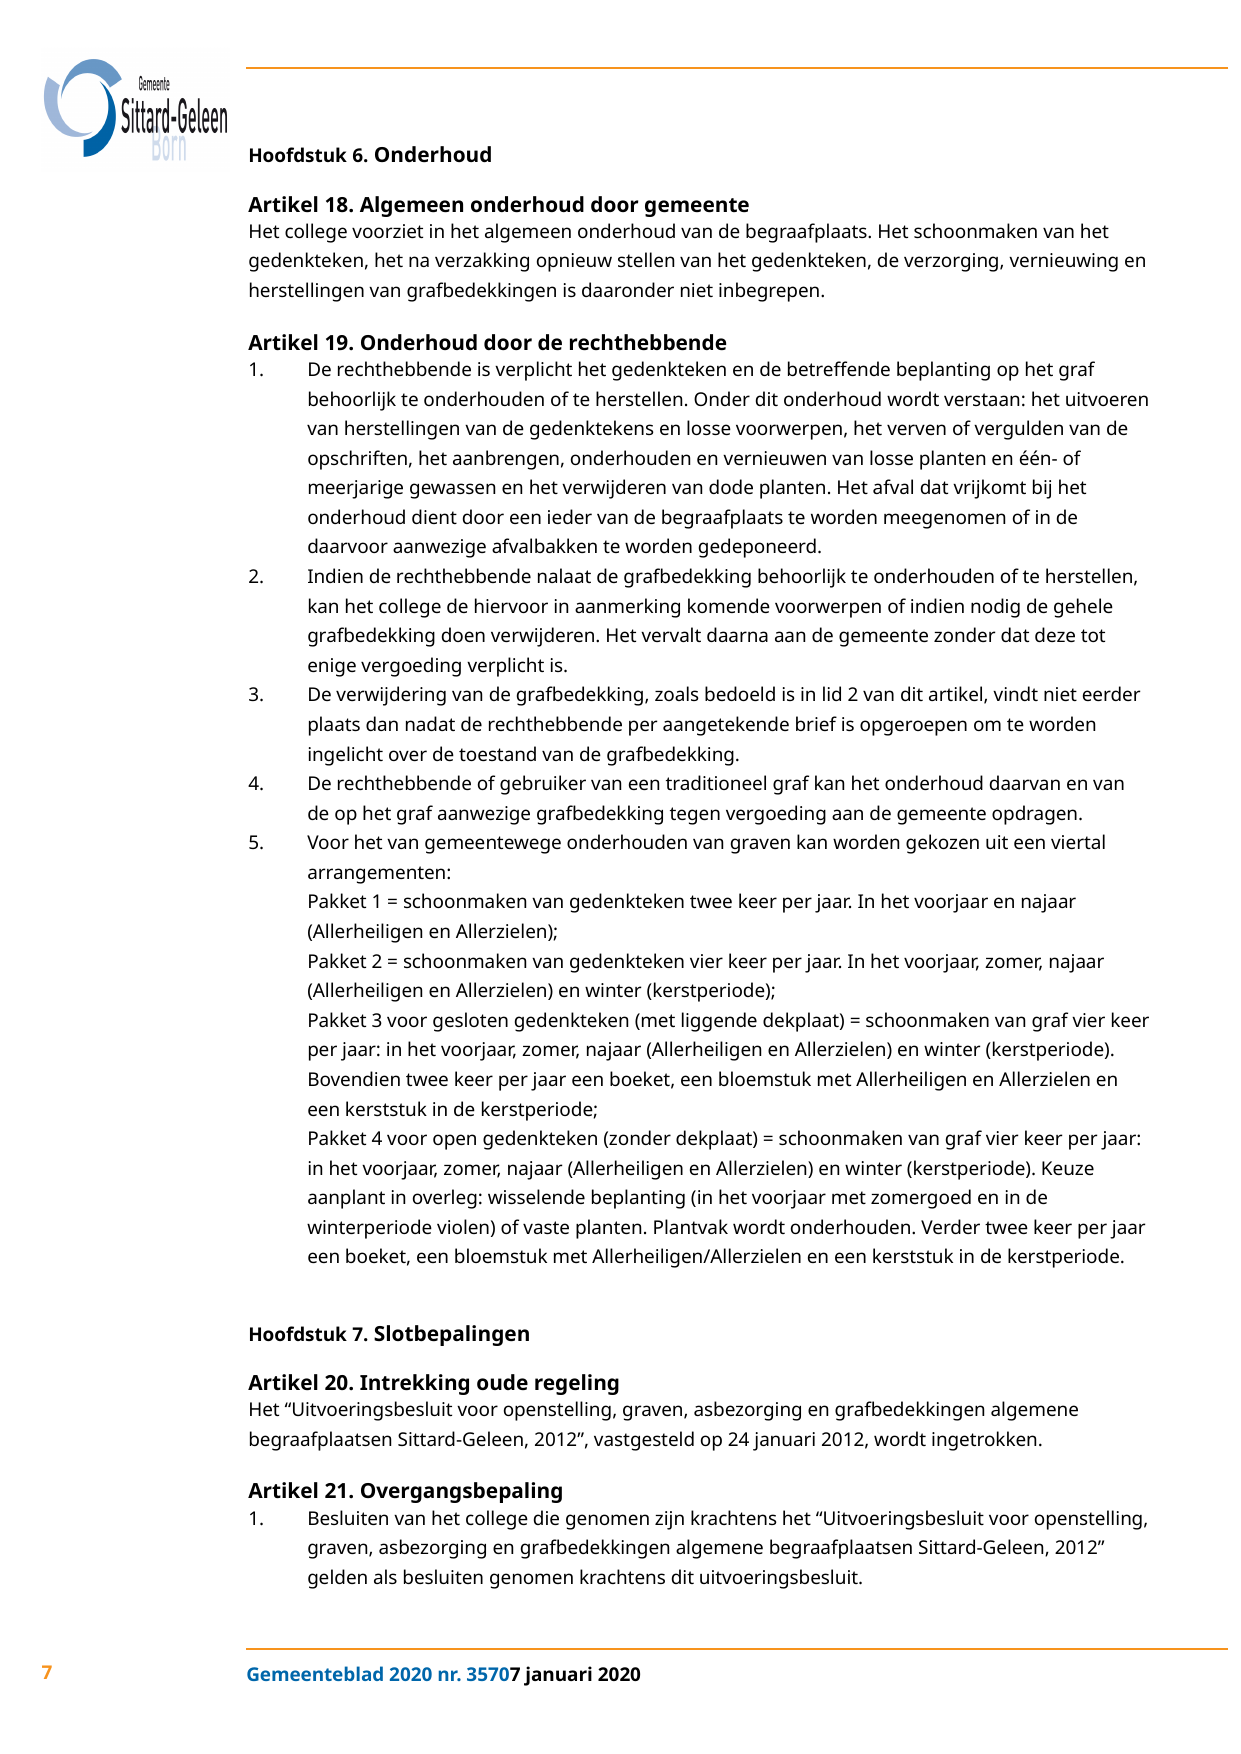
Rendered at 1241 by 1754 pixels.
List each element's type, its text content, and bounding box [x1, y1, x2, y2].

list Pakket 3 voor gesloten gedenkteken (met liggende dekplaat) = schoonmaken van graf vier keer per jaar: in het voorjaar, zomer, najaar (Allerheiligen en Allerzielen) en winter (kerstperiode). Bovendien twee keer per jaar een boeket, een bloemstuk met Allerheiligen en Allerzielen en een kerststuk in de kerstperiode; [248, 1007, 1152, 1121]
text Artikel 19. Onderhoud door de rechthebbende [248, 328, 1152, 356]
list De rechthebbende is verplicht het gedenkteken en de betreffende beplanting op het graf behoorlijk te onderhouden of te herstellen. Onder dit onderhoud wordt verstaan: het uitvoeren van herstellingen van de gedenktekens en losse voorwerpen, het verven of vergulden van de opschriften, het aanbrengen, onderhouden en vernieuwen van losse planten en één- of meerjarige gewassen en het verwijderen van dode planten. Het afval dat vrijkomt bij het onderhoud dient door een ieder van de begraafplaats te worden meegenomen of in de daarvoor aanwezige afvalbakken te worden gedeponeerd. [248, 356, 1152, 559]
text Artikel 20. Intrekking oude regeling [248, 1368, 1152, 1397]
text Het college voorziet in het algemeen onderhoud van de begraafplaats. Het schoonmaken van het gedenkteken, het na verzakking opnieuw stellen van het gedenkteken, de verzorging, vernieuwing en herstellingen van grafbedekkingen is daaronder niet inbegrepen. [248, 218, 1152, 303]
text Artikel 18. Algemeen onderhoud door gemeente [248, 190, 1152, 218]
list Voor het van gemeentewege onderhouden van graven kan worden gekozen uit een viertal arrangementen: [248, 829, 1152, 885]
text Het “Uitvoeringsbesluit voor openstelling, graven, asbezorging en grafbedekkingen algemene begraafplaatsen Sittard-Geleen, 2012”, vastgesteld op 24 januari 2012, wordt ingetrokken. [248, 1397, 1152, 1452]
list De rechthebbende of gebruiker van een traditioneel graf kan het onderhoud daarvan en van de op het graf aanwezige grafbedekking tegen vergoeding aan de gemeente opdragen. [248, 770, 1152, 826]
list Indien de rechthebbende nalaat de grafbedekking behoorlijk te onderhouden of te herstellen, kan het college de hiervoor in aanmerking komende voorwerpen of indien nodig de gehele grafbedekking doen verwijderen. Het vervalt daarna aan de gemeente zonder dat deze tot enige vergoeding verplicht is. [248, 563, 1152, 678]
list Pakket 2 = schoonmaken van gedenkteken vier keer per jaar. In het voorjaar, zomer, najaar (Allerheiligen en Allerzielen) en winter (kerstperiode); [248, 948, 1152, 1003]
list Pakket 1 = schoonmaken van gedenkteken twee keer per jaar. In het voorjaar en najaar (Allerheiligen en Allerzielen); [248, 889, 1152, 944]
list De verwijdering van de grafbedekking, zoals bedoeld is in lid 2 van dit artikel, vindt niet eerder plaats dan nadat de rechthebbende per aangetekende brief is opgeroepen om te worden ingelicht over de toestand van de grafbedekking. [248, 682, 1152, 766]
list Pakket 4 voor open gedenkteken (zonder dekplaat) = schoonmaken van graf vier keer per jaar: in het voorjaar, zomer, najaar (Allerheiligen en Allerzielen) en winter (kerstperiode). Keuze aanplant in overleg: wisselende beplanting (in het voorjaar met zomergoed en in de winterperiode violen) of vaste planten. Plantvak wordt onderhouden. Verder twee keer per jaar een boeket, een bloemstuk met Allerheiligen/Allerzielen en een kerststuk in de kerstperiode. [248, 1125, 1152, 1269]
picture [41, 47, 231, 172]
list Besluiten van het college die genomen zijn krachtens het “Uitvoeringsbesluit voor openstelling, graven, asbezorging en grafbedekkingen algemene begraafplaatsen Sittard-Geleen, 2012” gelden als besluiten genomen krachtens dit uitvoeringsbesluit. [248, 1505, 1152, 1590]
text Hoofdstuk 6. Onderhoud [248, 140, 1152, 169]
text Hoofdstuk 7. Slotbepalingen [248, 1319, 1152, 1347]
text Artikel 21. Overgangsbepaling [248, 1477, 1152, 1505]
